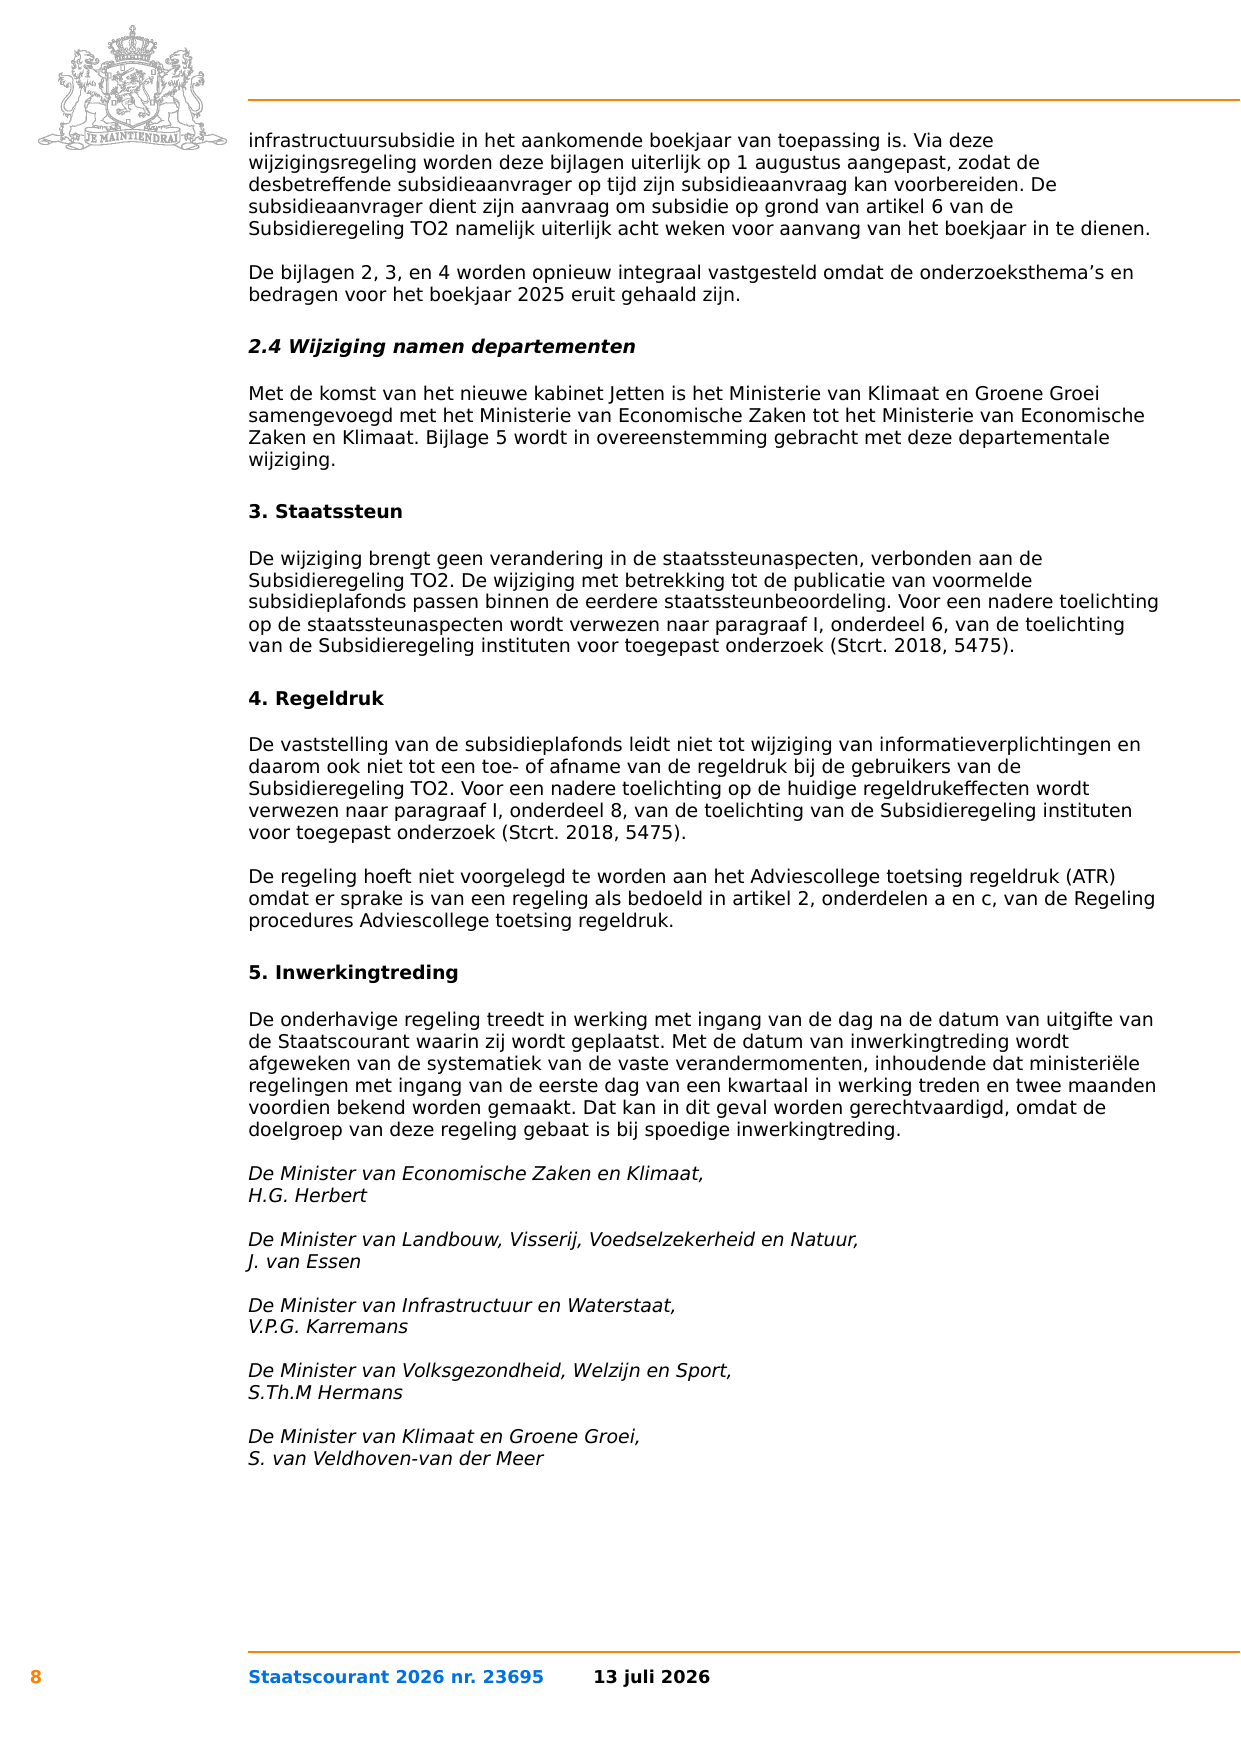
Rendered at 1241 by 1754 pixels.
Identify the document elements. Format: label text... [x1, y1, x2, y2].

text infrastructuursubsidie in het aankomende boekjaar van toepassing is. Via deze wijzigingsregeling worden deze bijlagen uiterlijk op 1 augustus aangepast, zodat de desbetreffende subsidieaanvrager op tijd zijn subsidieaanvraag kan voorbereiden. De subsidieaanvrager dient zijn aanvraag om subsidie op grond van artikel 6 van de Subsidieregeling TO2 namelijk uiterlijk acht weken voor aanvang van het boekjaar in te dienen. [248, 130, 1163, 240]
text De Minister van Infrastructuur en Waterstaat, V.P.G. Karremans [248, 1294, 1163, 1338]
text De bijlagen 2, 3, en 4 worden opnieuw integraal vastgesteld omdat de onderzoeksthema’s en bedragen voor het boekjaar 2025 eruit gehaald zijn. [248, 262, 1163, 306]
text De Minister van Landbouw, Visserij, Voedselzekerheid en Natuur, J. van Essen [248, 1229, 1163, 1273]
text De onderhavige regeling treedt in werking met ingang van de dag na de datum van uitgifte van de Staatscourant waarin zij wordt geplaatst. Met de datum van inwerkingtreding wordt afgeweken van de systematiek van de vaste verandermomenten, inhoudende dat ministeriële regelingen met ingang van de eerste dag van een kwartaal in werking treden en twee maanden voordien bekend worden gemaakt. Dat kan in dit geval worden gerechtvaardigd, omdat de doelgroep van deze regeling gebaat is bij spoedige inwerkingtreding. [248, 1009, 1163, 1141]
text De vaststelling van de subsidieplafonds leidt niet tot wijziging van informatieverplichtingen en daarom ook niet tot een toe- of afname van de regeldruk bij de gebruikers van de Subsidieregeling TO2. Voor een nadere toelichting op de huidige regeldrukeffecten wordt verwezen naar paragraaf I, onderdeel 8, van de toelichting van de Subsidieregeling instituten voor toegepast onderzoek (Stcrt. 2018, 5475). [248, 734, 1163, 844]
subtitle 5. Inwerkingtreding [248, 962, 1163, 984]
subtitle 2.4 Wijziging namen departementen [248, 336, 1163, 358]
text De Minister van Volksgezondheid, Welzijn en Sport, S.Th.M Hermans [248, 1360, 1163, 1404]
subtitle 3. Staatssteun [248, 501, 1163, 522]
subtitle 4. Regeldruk [248, 687, 1163, 709]
text De Minister van Klimaat en Groene Groei, S. van Veldhoven-van der Meer [248, 1426, 1163, 1470]
text Met de komst van het nieuwe kabinet Jetten is het Ministerie van Klimaat en Groene Groei samengevoegd met het Ministerie van Economische Zaken tot het Ministerie van Economische Zaken en Klimaat. Bijlage 5 wordt in overeenstemming gebracht met deze departementale wijziging. [248, 383, 1163, 471]
text De regeling hoeft niet voorgelegd te worden aan het Adviescollege toetsing regeldruk (ATR) omdat er sprake is van een regeling als bedoeld in artikel 2, onderdelen a en c, van de Regeling procedures Adviescollege toetsing regeldruk. [248, 866, 1163, 932]
text De Minister van Economische Zaken en Klimaat, H.G. Herbert [248, 1163, 1163, 1207]
text De wijziging brengt geen verandering in de staatssteunaspecten, verbonden aan de Subsidieregeling TO2. De wijziging met betrekking tot de publicatie van voormelde subsidieplafonds passen binnen de eerdere staatssteunbeoordeling. Voor een nadere toelichting op de staatssteunaspecten wordt verwezen naar paragraaf I, onderdeel 6, van de toelichting van de Subsidieregeling instituten voor toegepast onderzoek (Stcrt. 2018, 5475). [248, 547, 1163, 657]
picture [38, 25, 227, 150]
